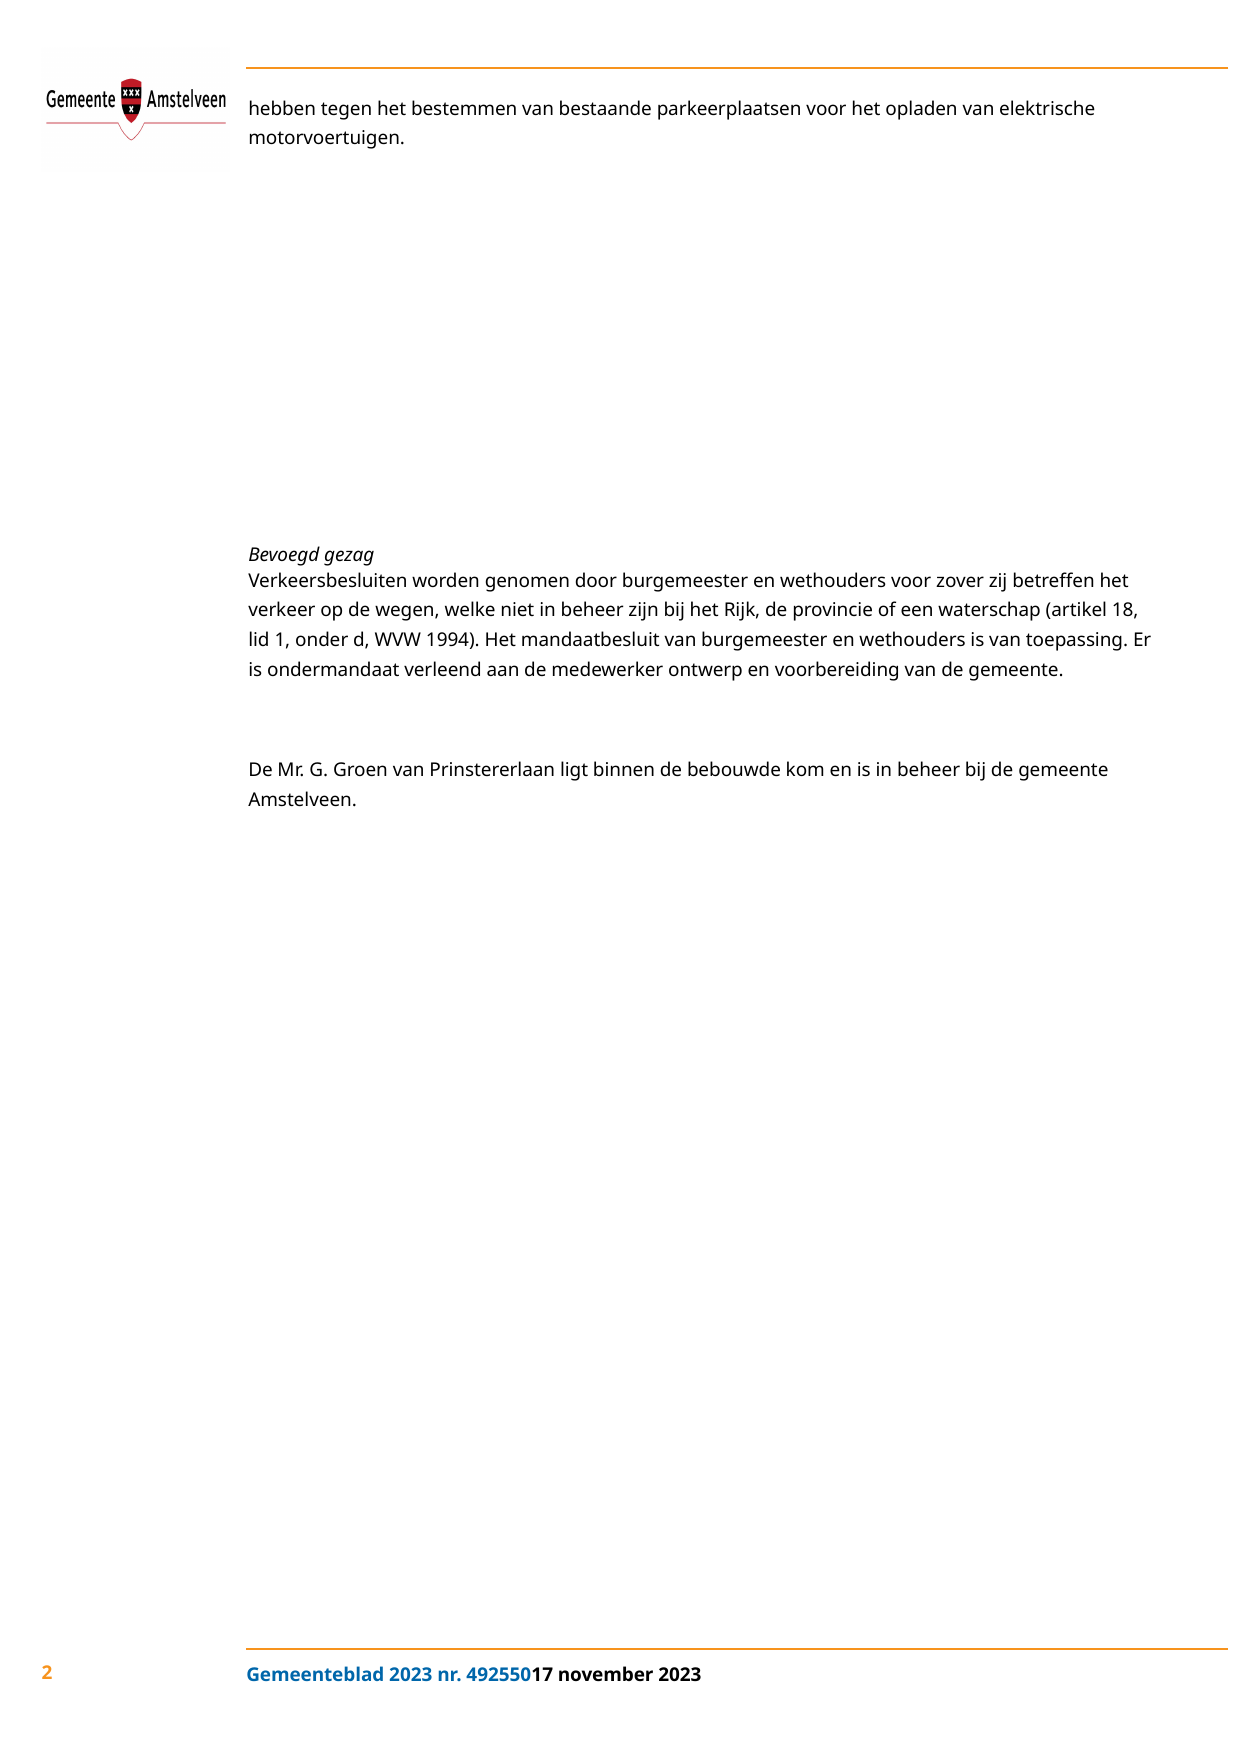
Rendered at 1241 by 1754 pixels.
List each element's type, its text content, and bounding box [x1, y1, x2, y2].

text hebben tegen het bestemmen van bestaande parkeerplaatsen voor het opladen van elektrische motorvoertuigen. [248, 95, 1152, 150]
text De Mr. G. Groen van Prinstererlaan ligt binnen de bebouwde kom en is in beheer bij de gemeente Amstelveen. [248, 757, 1152, 812]
picture [41, 47, 231, 172]
text Bevoegd gezag [248, 541, 1152, 567]
text Verkeersbesluiten worden genomen door burgemeester en wethouders voor zover zij betreffen het verkeer op de wegen, welke niet in beheer zijn bij het Rijk, de provincie of een waterschap (artikel 18, lid 1, onder d, WVW 1994). Het mandaatbesluit van burgemeester en wethouders is van toepassing. Er is ondermandaat verleend aan de medewerker ontwerp en voorbereiding van de gemeente. [248, 567, 1152, 681]
